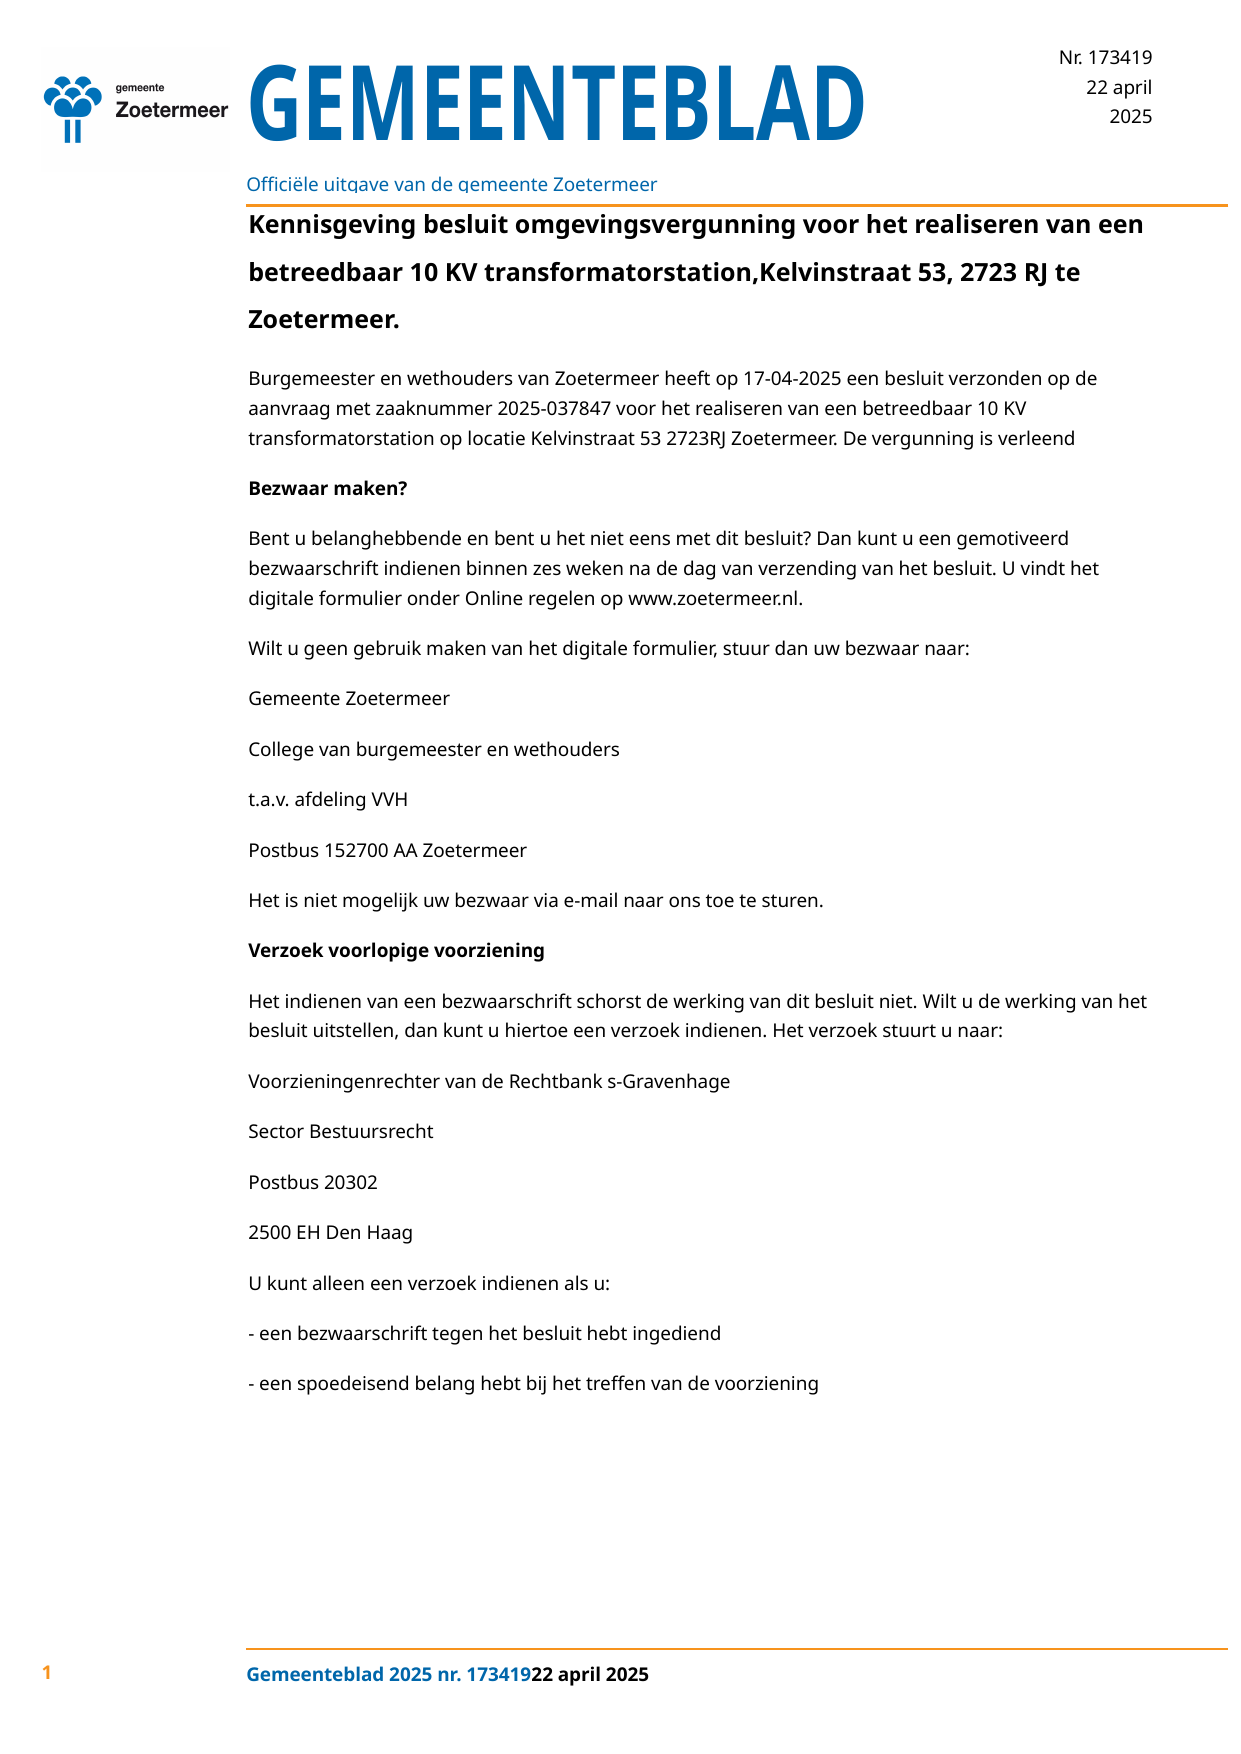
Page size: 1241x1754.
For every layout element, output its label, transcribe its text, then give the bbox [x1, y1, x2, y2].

text U kunt alleen een verzoek indienen als u: [248, 1270, 1152, 1295]
text Bezwaar maken? [248, 475, 1152, 501]
text Postbus 152700 AA Zoetermeer [248, 837, 1152, 862]
text Sector Bestuursrecht [248, 1118, 1152, 1144]
text t.a.v. afdeling VVH [248, 786, 1152, 812]
text - een bezwaarschrift tegen het besluit hebt ingediend [248, 1320, 1152, 1346]
text 2500 EH Den Haag [248, 1219, 1152, 1245]
text - een spoedeisend belang hebt bij het treffen van de voorziening [248, 1371, 1152, 1396]
text Kennisgeving besluit omgevingsvergunning voor het realiseren van een betreedbaar 10 KV transformatorstation,Kelvinstraat 53, 2723 RJ te Zoetermeer. [248, 207, 1152, 336]
text Verzoek voorlopige voorziening [248, 938, 1152, 963]
text Gemeente Zoetermeer [248, 686, 1152, 711]
text Burgemeester en wethouders van Zoetermeer heeft op 17-04-2025 een besluit verzonden op de aanvraag met zaaknummer 2025-037847 voor het realiseren van een betreedbaar 10 KV transformatorstation op locatie Kelvinstraat 53 2723RJ Zoetermeer. De vergunning is verleend [248, 366, 1152, 450]
text Het indienen van een bezwaarschrift schorst de werking van dit besluit niet. Wilt u de werking van het besluit uitstellen, dan kunt u hiertoe een verzoek indienen. Het verzoek stuurt u naar: [248, 988, 1152, 1043]
picture [41, 47, 231, 172]
text Voorzieningenrechter van de Rechtbank s-Gravenhage [248, 1068, 1152, 1094]
text College van burgemeester en wethouders [248, 736, 1152, 762]
text Bent u belanghebbende en bent u het niet eens met dit besluit? Dan kunt u een gemotiveerd bezwaarschrift indienen binnen zes weken na de dag van verzending van het besluit. U vindt het digitale formulier onder Online regelen op www.zoetermeer.nl. [248, 526, 1152, 610]
text Wilt u geen gebruik maken van het digitale formulier, stuur dan uw bezwaar naar: [248, 635, 1152, 661]
text Het is niet mogelijk uw bezwaar via e-mail naar ons toe te sturen. [248, 887, 1152, 913]
text Postbus 20302 [248, 1169, 1152, 1194]
